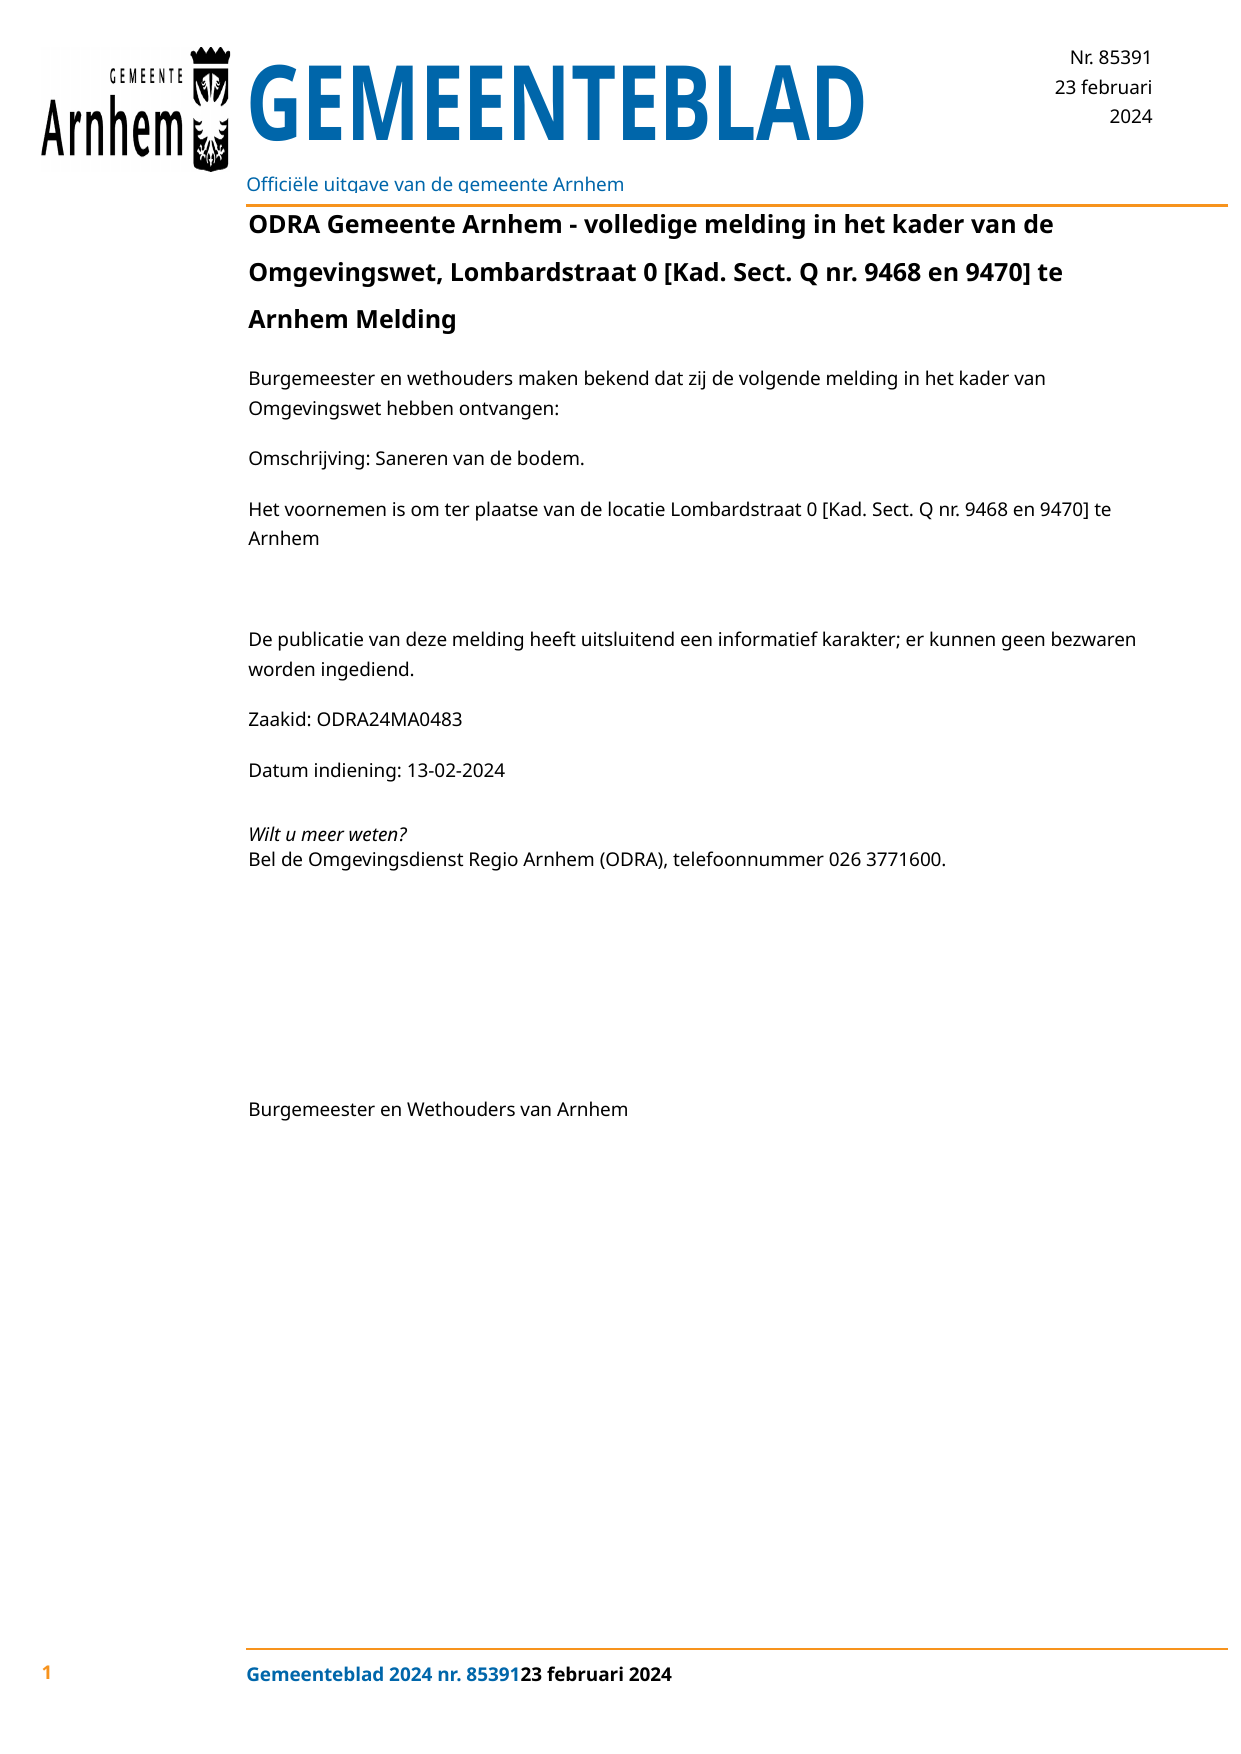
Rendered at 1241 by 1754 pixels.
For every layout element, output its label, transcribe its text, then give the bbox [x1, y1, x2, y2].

text Burgemeester en Wethouders van Arnhem [248, 1096, 1152, 1122]
picture [41, 47, 231, 172]
text Wilt u meer weten? [248, 821, 1152, 846]
text Burgemeester en wethouders maken bekend dat zij de volgende melding in het kader van Omgevingswet hebben ontvangen: [248, 366, 1152, 421]
text Zaakid: ODRA24MA0483 [248, 706, 1152, 732]
text Bel de Omgevingsdienst Regio Arnhem (ODRA), telefoonnummer 026 3771600. [248, 846, 1152, 872]
text Datum indiening: 13-02-2024 [248, 757, 1152, 782]
text Omschrijving: Saneren van de bodem. [248, 446, 1152, 471]
text De publicatie van deze melding heeft uitsluitend een informatief karakter; er kunnen geen bezwaren worden ingediend. [248, 626, 1152, 682]
text ODRA Gemeente Arnhem - volledige melding in het kader van de Omgevingswet, Lombardstraat 0 [Kad. Sect. Q nr. 9468 en 9470] te Arnhem Melding [248, 207, 1152, 336]
text Het voornemen is om ter plaatse van de locatie Lombardstraat 0 [Kad. Sect. Q nr. 9468 en 9470] te Arnhem [248, 496, 1152, 551]
